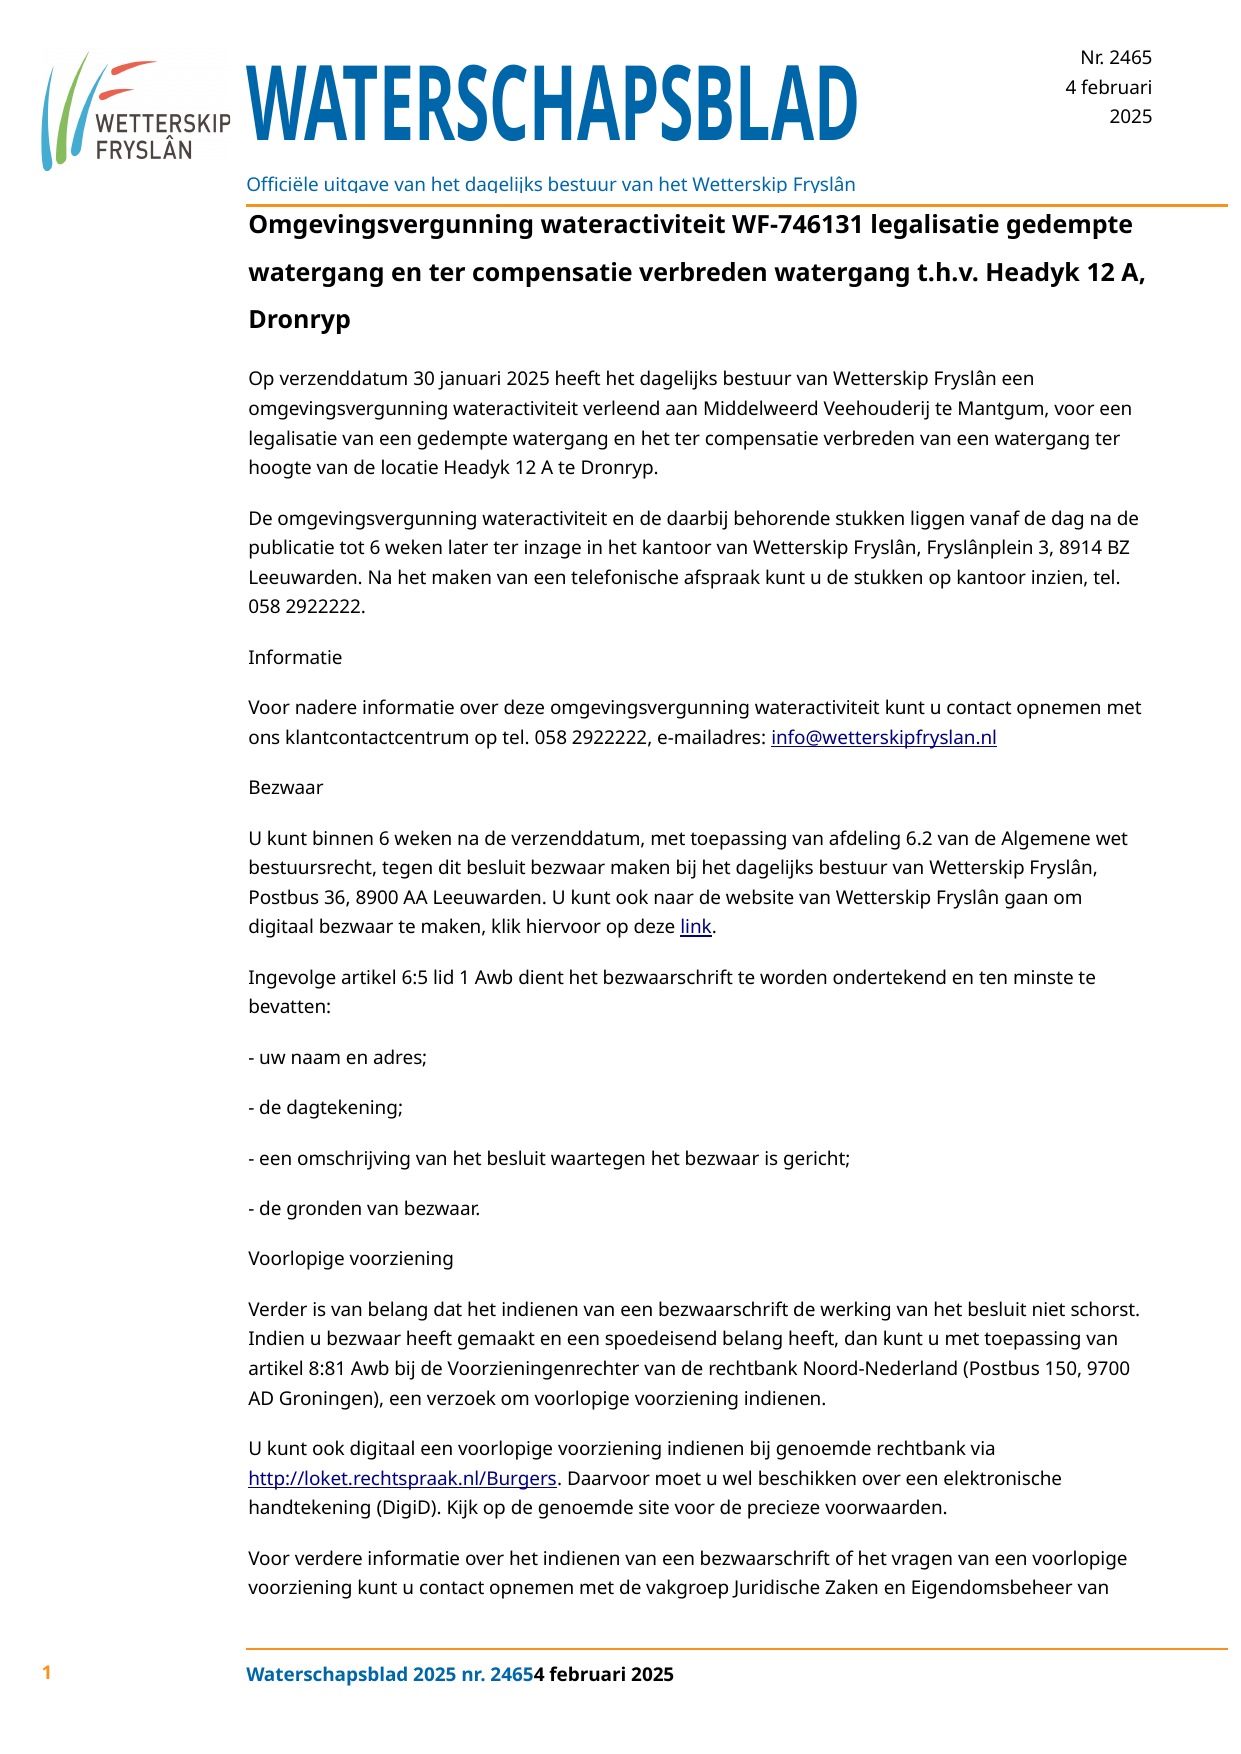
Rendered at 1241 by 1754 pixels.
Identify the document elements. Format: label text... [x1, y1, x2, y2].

text Ingevolge artikel 6:5 lid 1 Awb dient het bezwaarschrift te worden ondertekend en ten minste te bevatten: [248, 964, 1152, 1019]
text - uw naam en adres; [248, 1044, 1152, 1069]
text Voorlopige voorziening [248, 1246, 1152, 1271]
text Voor nadere informatie over deze omgevingsvergunning wateractiviteit kunt u contact opnemen met ons klantcontactcentrum op tel. 058 2922222, e-mailadres: info@wetterskipfryslan.nl [248, 694, 1152, 749]
text Bezwaar [248, 774, 1152, 800]
text U kunt binnen 6 weken na de verzenddatum, met toepassing van afdeling 6.2 van de Algemene wet bestuursrecht, tegen dit besluit bezwaar maken bij het dagelijks bestuur van Wetterskip Fryslân, Postbus 36, 8900 AA Leeuwarden. U kunt ook naar de website van Wetterskip Fryslân gaan om digitaal bezwaar te maken, klik hiervoor op deze link. [248, 825, 1152, 939]
text De omgevingsvergunning wateractiviteit en de daarbij behorende stukken liggen vanaf de dag na de publicatie tot 6 weken later ter inzage in het kantoor van Wetterskip Fryslân, Fryslânplein 3, 8914 BZ Leeuwarden. Na het maken van een telefonische afspraak kunt u de stukken op kantoor inzien, tel. 058 2922222. [248, 505, 1152, 619]
text - de gronden van bezwaar. [248, 1195, 1152, 1221]
text Informatie [248, 644, 1152, 669]
text U kunt ook digitaal een voorlopige voorziening indienen bij genoemde rechtbank via http://loket.rechtspraak.nl/Burgers. Daarvoor moet u wel beschikken over een elektronische handtekening (DigiD). Kijk op de genoemde site voor de precieze voorwaarden. [248, 1435, 1152, 1520]
text Verder is van belang dat het indienen van een bezwaarschrift de werking van het besluit niet schorst. Indien u bezwaar heeft gemaakt en een spoedeisend belang heeft, dan kunt u met toepassing van artikel 8:81 Awb bij de Voorzieningenrechter van de rechtbank Noord-Nederland (Postbus 150, 9700 AD Groningen), een verzoek om voorlopige voorziening indienen. [248, 1296, 1152, 1410]
picture [41, 47, 231, 172]
text - de dagtekening; [248, 1094, 1152, 1120]
text - een omschrijving van het besluit waartegen het bezwaar is gericht; [248, 1145, 1152, 1170]
text Voor verdere informatie over het indienen van een bezwaarschrift of het vragen van een voorlopige voorziening kunt u contact opnemen met de vakgroep Juridische Zaken en Eigendomsbeheer van [248, 1545, 1152, 1600]
text Op verzenddatum 30 januari 2025 heeft het dagelijks bestuur van Wetterskip Fryslân een omgevingsvergunning wateractiviteit verleend aan Middelweerd Veehouderij te Mantgum, voor een legalisatie van een gedempte watergang en het ter compensatie verbreden van een watergang ter hoogte van de locatie Headyk 12 A te Dronryp. [248, 366, 1152, 480]
text Omgevingsvergunning wateractiviteit WF-746131 legalisatie gedempte watergang en ter compensatie verbreden watergang t.h.v. Headyk 12 A, Dronryp [248, 207, 1152, 336]
